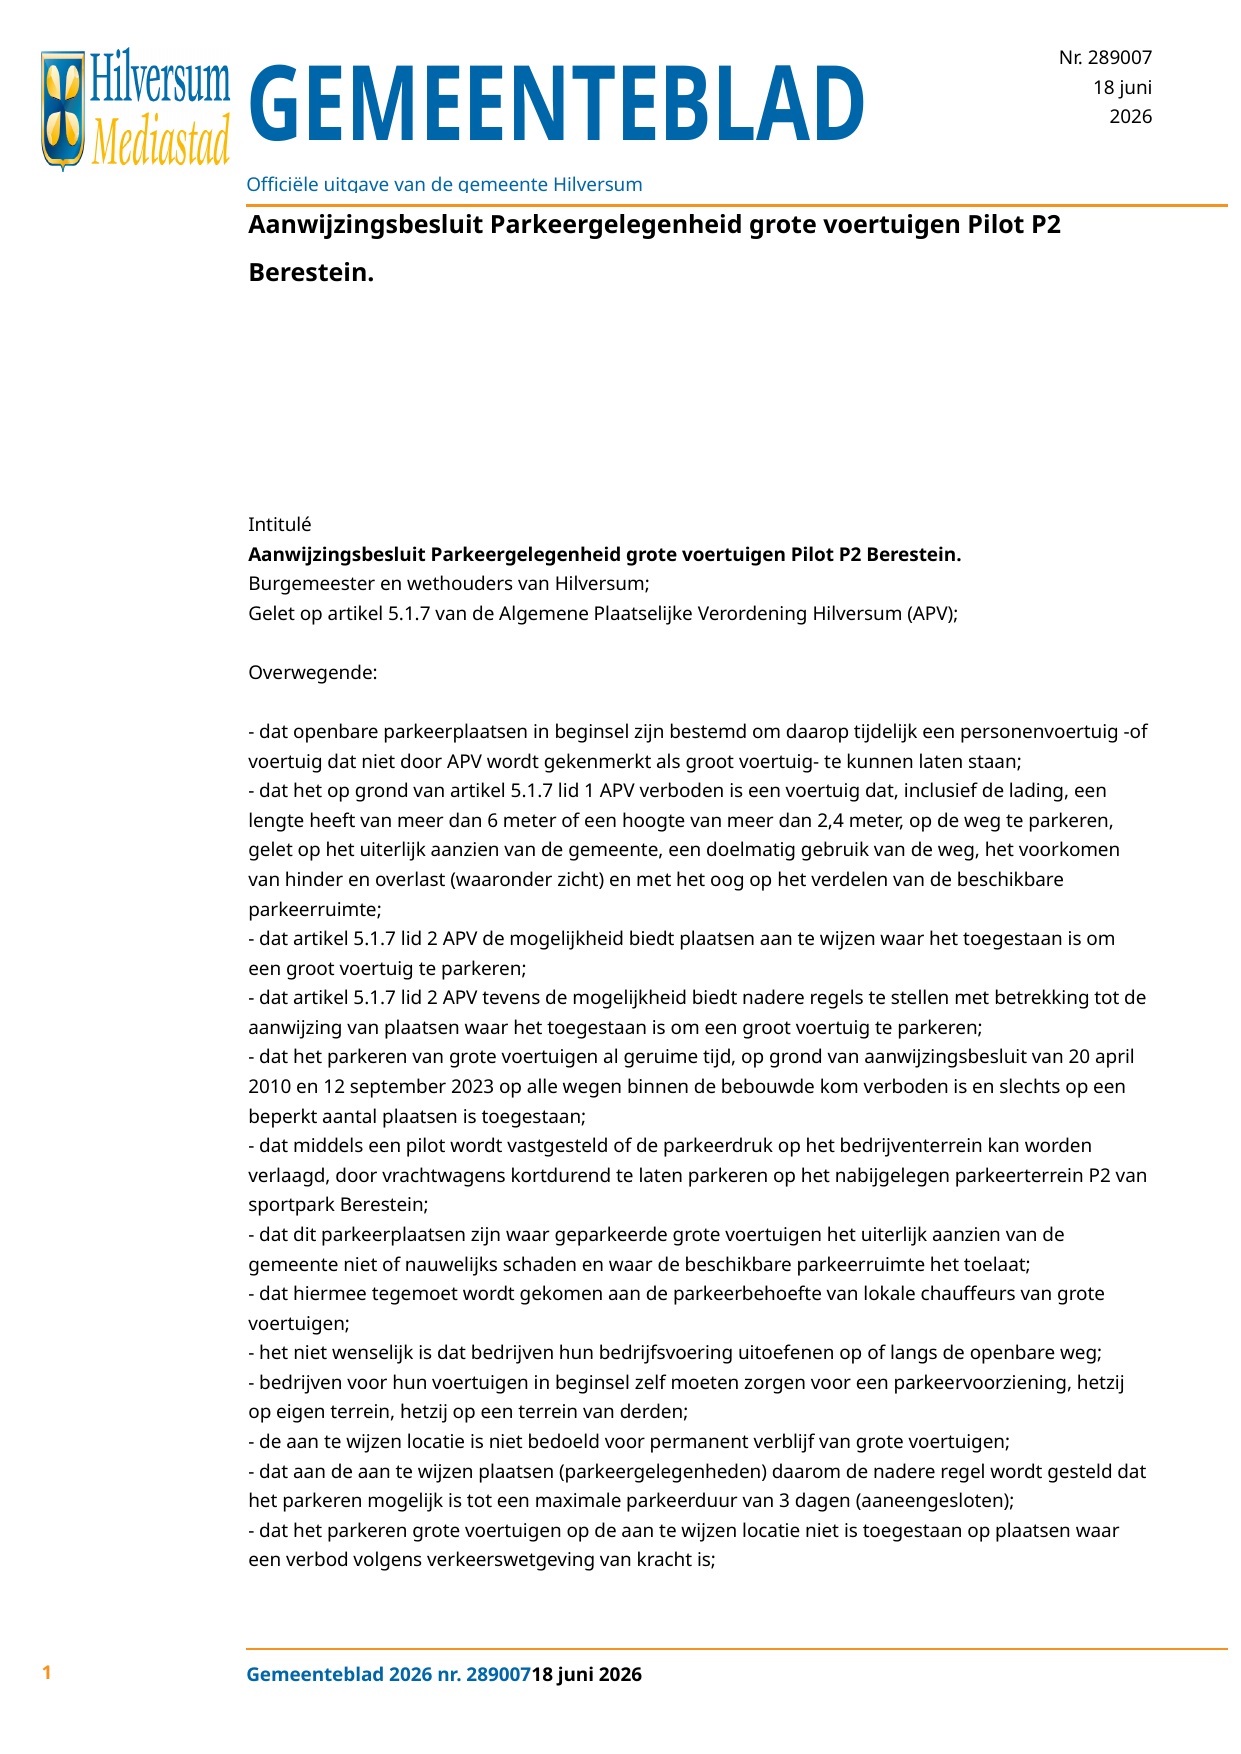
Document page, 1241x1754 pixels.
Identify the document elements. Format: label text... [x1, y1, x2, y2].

picture [41, 47, 231, 172]
text - dat aan de aan te wijzen plaatsen (parkeergelegenheden) daarom de nadere regel wordt gesteld dat het parkeren mogelijk is tot een maximale parkeerduur van 3 dagen (aaneengesloten); [248, 1458, 1152, 1513]
text Intitulé [248, 511, 1152, 537]
text - dat openbare parkeerplaatsen in beginsel zijn bestemd om daarop tijdelijk een personenvoertuig -of voertuig dat niet door APV wordt gekenmerkt als groot voertuig- te kunnen laten staan; [248, 718, 1152, 774]
text - dat het op grond van artikel 5.1.7 lid 1 APV verboden is een voertuig dat, inclusief de lading, een lengte heeft van meer dan 6 meter of een hoogte van meer dan 2,4 meter, op de weg te parkeren, gelet op het uiterlijk aanzien van de gemeente, een doelmatig gebruik van de weg, het voorkomen van hinder en overlast (waaronder zicht) en met het oog op het verdelen van de beschikbare parkeerruimte; [248, 777, 1152, 922]
text - dat artikel 5.1.7 lid 2 APV tevens de mogelijkheid biedt nadere regels te stellen met betrekking tot de aanwijzing van plaatsen waar het toegestaan is om een groot voertuig te parkeren; [248, 984, 1152, 1040]
text - dat artikel 5.1.7 lid 2 APV de mogelijkheid biedt plaatsen aan te wijzen waar het toegestaan is om een groot voertuig te parkeren; [248, 925, 1152, 981]
text - dat het parkeren grote voertuigen op de aan te wijzen locatie niet is toegestaan op plaatsen waar een verbod volgens verkeerswetgeving van kracht is; [248, 1517, 1152, 1572]
text - dat middels een pilot wordt vastgesteld of de parkeerdruk op het bedrijventerrein kan worden verlaagd, door vrachtwagens kortdurend te laten parkeren op het nabijgelegen parkeerterrein P2 van sportpark Berestein; [248, 1132, 1152, 1217]
text - dat dit parkeerplaatsen zijn waar geparkeerde grote voertuigen het uiterlijk aanzien van de gemeente niet of nauwelijks schaden en waar de beschikbare parkeerruimte het toelaat; [248, 1221, 1152, 1277]
text - de aan te wijzen locatie is niet bedoeld voor permanent verblijf van grote voertuigen; [248, 1428, 1152, 1454]
text Burgemeester en wethouders van Hilversum; [248, 570, 1152, 596]
text Overwegende: [248, 659, 1152, 685]
text - bedrijven voor hun voertuigen in beginsel zelf moeten zorgen voor een parkeervoorziening, hetzij op eigen terrein, hetzij op een terrein van derden; [248, 1369, 1152, 1424]
text Gelet op artikel 5.1.7 van de Algemene Plaatselijke Verordening Hilversum (APV); [248, 600, 1152, 626]
text Aanwijzingsbesluit Parkeergelegenheid grote voertuigen Pilot P2 Berestein. [248, 541, 1152, 567]
text - dat het parkeren van grote voertuigen al geruime tijd, op grond van aanwijzingsbesluit van 20 april 2010 en 12 september 2023 op alle wegen binnen de bebouwde kom verboden is en slechts op een beperkt aantal plaatsen is toegestaan; [248, 1044, 1152, 1129]
text - dat hiermee tegemoet wordt gekomen aan de parkeerbehoefte van lokale chauffeurs van grote voertuigen; [248, 1280, 1152, 1336]
text Aanwijzingsbesluit Parkeergelegenheid grote voertuigen Pilot P2 Berestein. [248, 207, 1152, 288]
text - het niet wenselijk is dat bedrijven hun bedrijfsvoering uitoefenen op of langs de openbare weg; [248, 1339, 1152, 1365]
